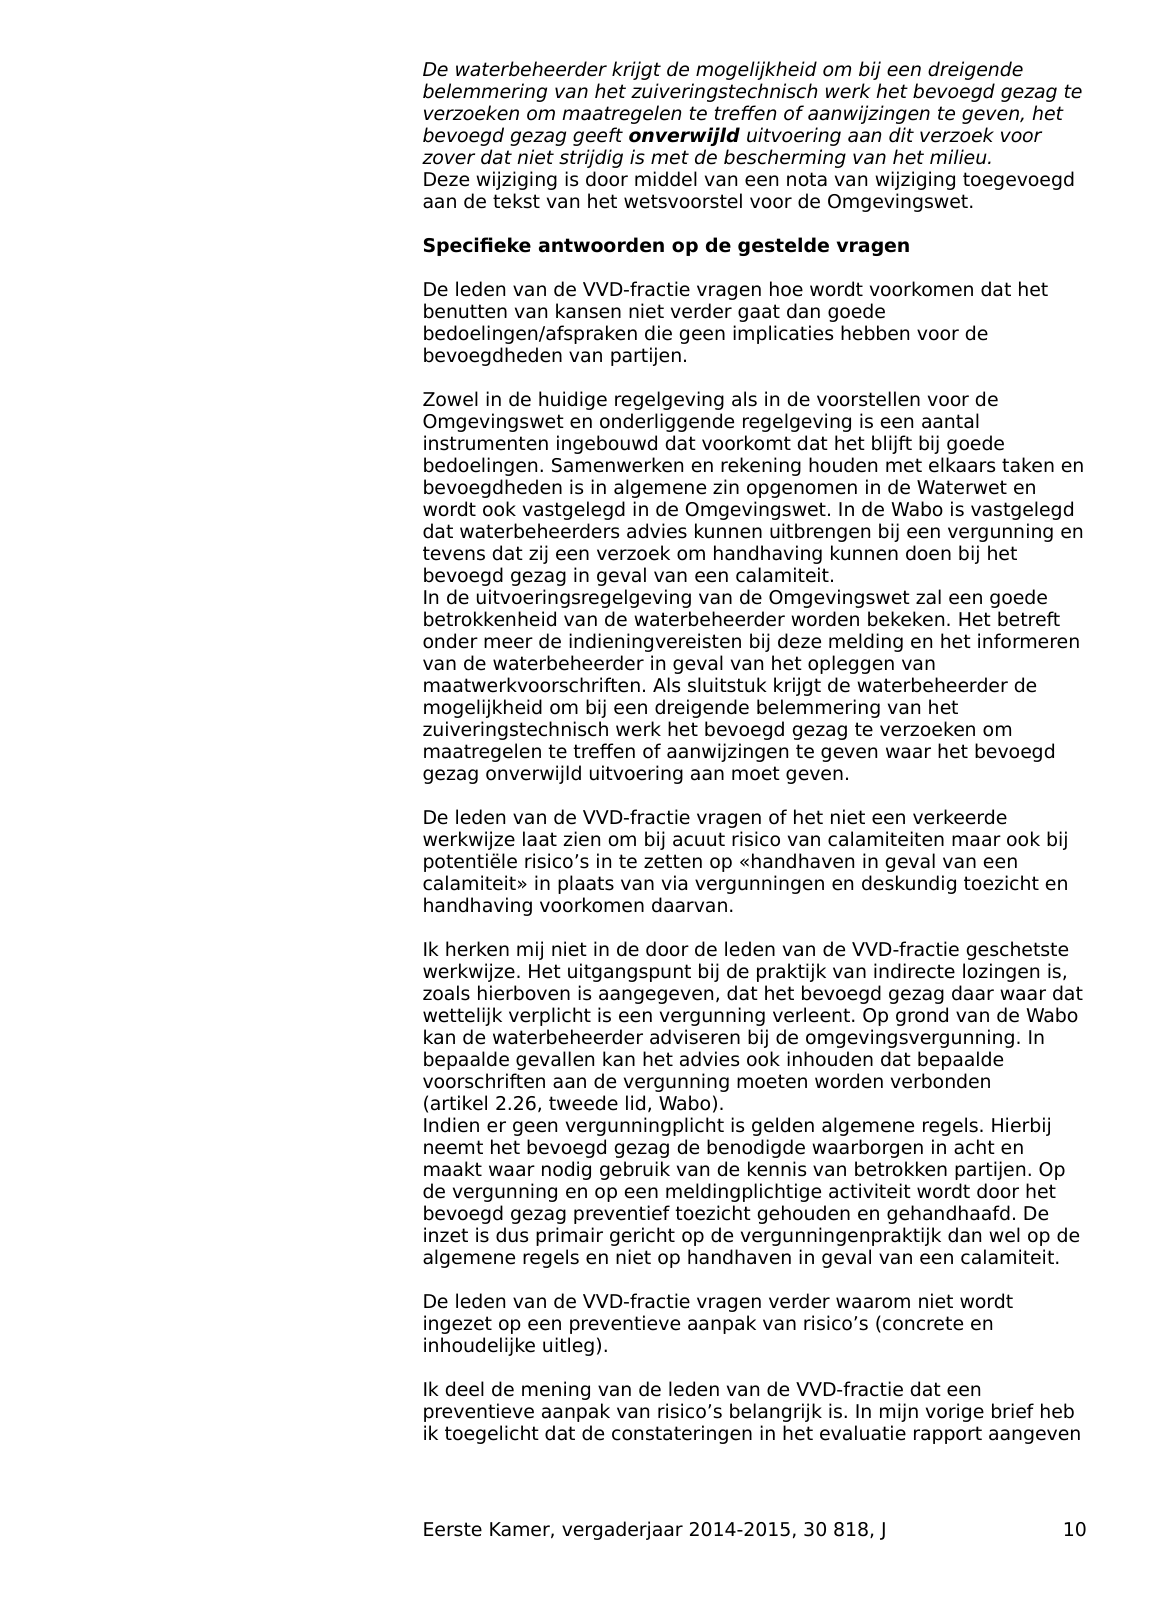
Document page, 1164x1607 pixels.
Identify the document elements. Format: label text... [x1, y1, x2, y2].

text Indien er geen vergunningplicht is gelden algemene regels. Hierbij neemt het bevoegd gezag de benodigde waarborgen in acht en maakt waar nodig gebruik van de kennis van betrokken partijen. Op de vergunning en op een meldingplichtige activiteit wordt door het bevoegd gezag preventief toezicht gehouden en gehandhaafd. De inzet is dus primair gericht op de vergunningenpraktijk dan wel op de algemene regels en niet op handhaven in geval van een calamiteit. [422, 1115, 1087, 1269]
text Ik deel de mening van de leden van de VVD-fractie dat een preventieve aanpak van risico’s belangrijk is. In mijn vorige brief heb ik toegelicht dat de constateringen in het evaluatie rapport aangeven [422, 1379, 1087, 1445]
text De waterbeheerder krijgt de mogelijkheid om bij een dreigende belemmering van het zuiveringstechnisch werk het bevoegd gezag te verzoeken om maatregelen te treffen of aanwijzingen te geven, het bevoegd gezag geeft onverwijld uitvoering aan dit verzoek voor zover dat niet strijdig is met de bescherming van het milieu. [422, 59, 1087, 169]
text De leden van de VVD-fractie vragen of het niet een verkeerde werkwijze laat zien om bij acuut risico van calamiteiten maar ook bij potentiële risico’s in te zetten op «handhaven in geval van een calamiteit» in plaats van via vergunningen en deskundig toezicht en handhaving voorkomen daarvan. [422, 807, 1087, 917]
text De leden van de VVD-fractie vragen verder waarom niet wordt ingezet op een preventieve aanpak van risico’s (concrete en inhoudelijke uitleg). [422, 1291, 1087, 1357]
text Deze wijziging is door middel van een nota van wijziging toegevoegd aan de tekst van het wetsvoorstel voor de Omgevingswet. [422, 169, 1087, 213]
subtitle Specifieke antwoorden op de gestelde vragen [422, 235, 1087, 257]
text Zowel in de huidige regelgeving als in de voorstellen voor de Omgevingswet en onderliggende regelgeving is een aantal instrumenten ingebouwd dat voorkomt dat het blijft bij goede bedoelingen. Samenwerken en rekening houden met elkaars taken en bevoegdheden is in algemene zin opgenomen in de Waterwet en wordt ook vastgelegd in de Omgevingswet. In de Wabo is vastgelegd dat waterbeheerders advies kunnen uitbrengen bij een vergunning en tevens dat zij een verzoek om handhaving kunnen doen bij het bevoegd gezag in geval van een calamiteit. [422, 389, 1087, 587]
text De leden van de VVD-fractie vragen hoe wordt voorkomen dat het benutten van kansen niet verder gaat dan goede bedoelingen/afspraken die geen implicaties hebben voor de bevoegdheden van partijen. [422, 279, 1087, 367]
text In de uitvoeringsregelgeving van de Omgevingswet zal een goede betrokkenheid van de waterbeheerder worden bekeken. Het betreft onder meer de indieningvereisten bij deze melding en het informeren van de waterbeheerder in geval van het opleggen van maatwerkvoorschriften. Als sluitstuk krijgt de waterbeheerder de mogelijkheid om bij een dreigende belemmering van het zuiveringstechnisch werk het bevoegd gezag te verzoeken om maatregelen te treffen of aanwijzingen te geven waar het bevoegd gezag onverwijld uitvoering aan moet geven. [422, 587, 1087, 785]
text Ik herken mij niet in de door de leden van de VVD-fractie geschetste werkwijze. Het uitgangspunt bij de praktijk van indirecte lozingen is, zoals hierboven is aangegeven, dat het bevoegd gezag daar waar dat wettelijk verplicht is een vergunning verleent. Op grond van de Wabo kan de waterbeheerder adviseren bij de omgevingsvergunning. In bepaalde gevallen kan het advies ook inhouden dat bepaalde voorschriften aan de vergunning moeten worden verbonden (artikel 2.26, tweede lid, Wabo). [422, 939, 1087, 1115]
